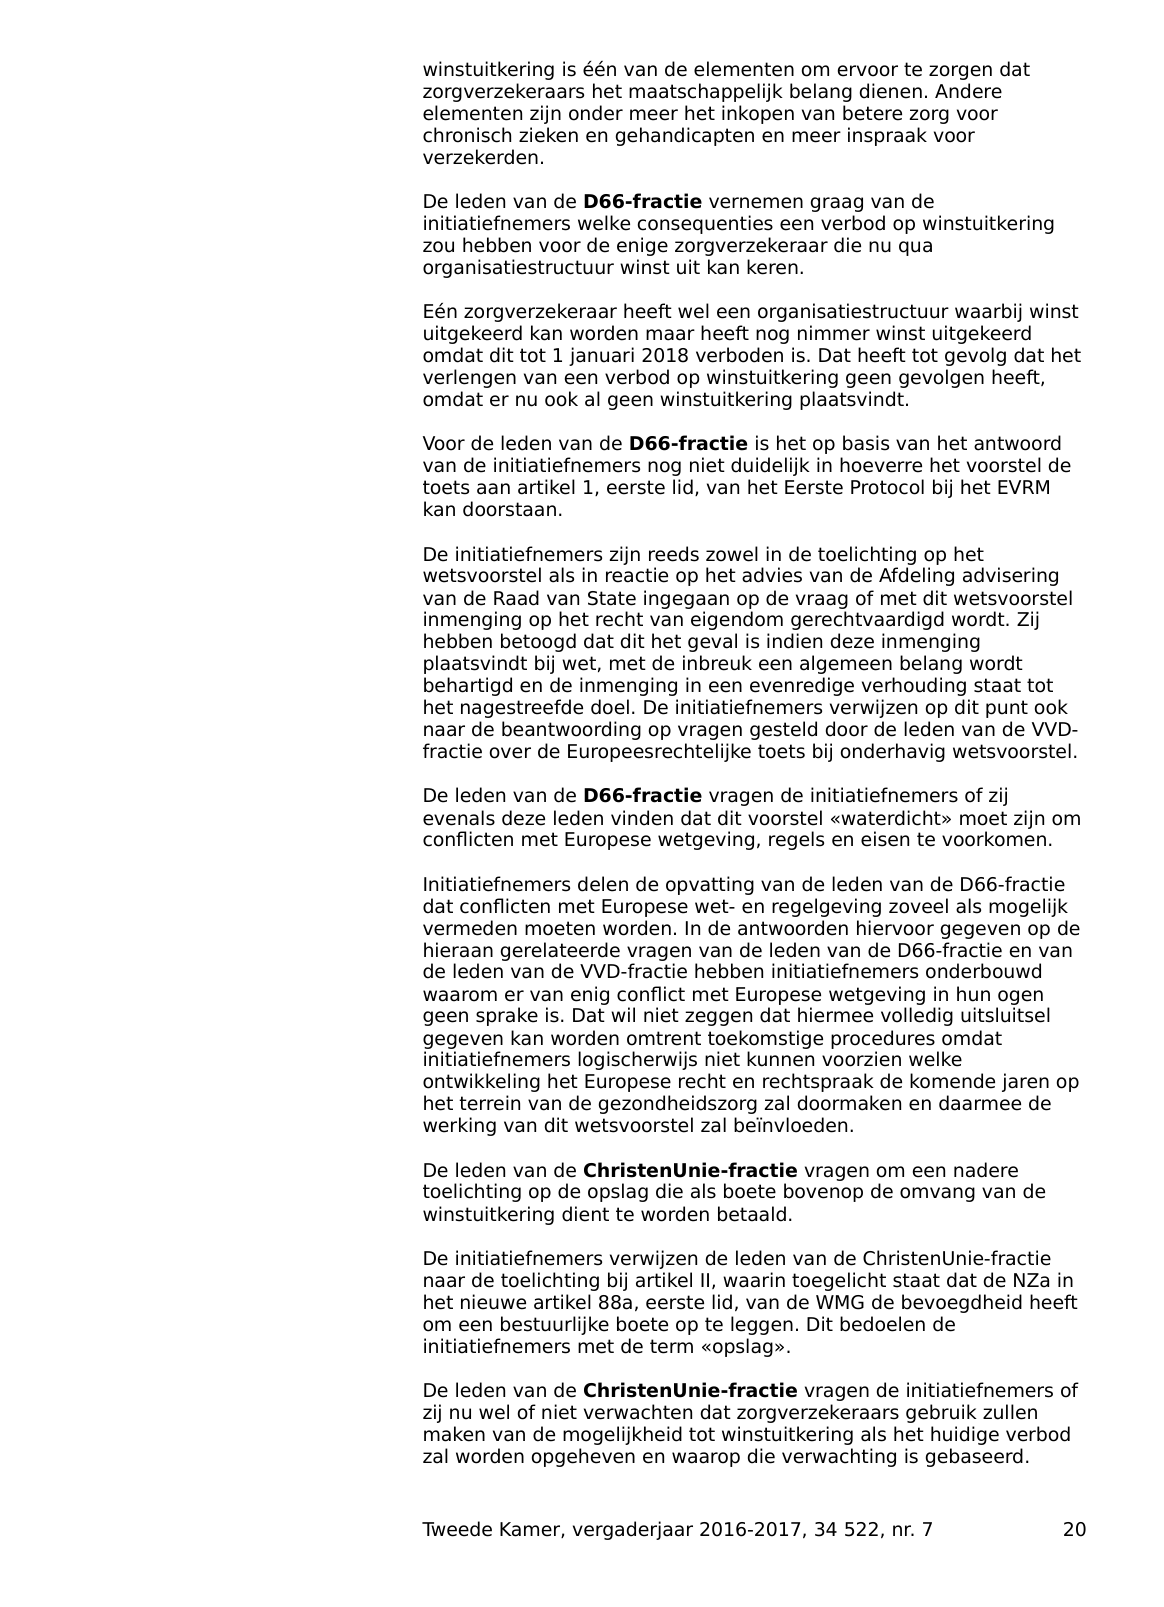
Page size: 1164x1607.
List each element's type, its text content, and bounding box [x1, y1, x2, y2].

text Voor de leden van de D66-fractie is het op basis van het antwoord van de initiatiefnemers nog niet duidelijk in hoeverre het voorstel de toets aan artikel 1, eerste lid, van het Eerste Protocol bij het EVRM kan doorstaan. [422, 433, 1087, 521]
text Initiatiefnemers delen de opvatting van de leden van de D66-fractie dat conflicten met Europese wet- en regelgeving zoveel als mogelijk vermeden moeten worden. In de antwoorden hiervoor gegeven op de hieraan gerelateerde vragen van de leden van de D66-fractie en van de leden van de VVD-fractie hebben initiatiefnemers onderbouwd waarom er van enig conflict met Europese wetgeving in hun ogen geen sprake is. Dat wil niet zeggen dat hiermee volledig uitsluitsel gegeven kan worden omtrent toekomstige procedures omdat initiatiefnemers logischerwijs niet kunnen voorzien welke ontwikkeling het Europese recht en rechtspraak de komende jaren op het terrein van de gezondheidszorg zal doormaken en daarmee de werking van dit wetsvoorstel zal beïnvloeden. [422, 873, 1087, 1137]
text De initiatiefnemers verwijzen de leden van de ChristenUnie-fractie naar de toelichting bij artikel II, waarin toegelicht staat dat de NZa in het nieuwe artikel 88a, eerste lid, van de WMG de bevoegdheid heeft om een bestuurlijke boete op te leggen. Dit bedoelen de initiatiefnemers met de term «opslag». [422, 1248, 1087, 1357]
text Eén zorgverzekeraar heeft wel een organisatiestructuur waarbij winst uitgekeerd kan worden maar heeft nog nimmer winst uitgekeerd omdat dit tot 1 januari 2018 verboden is. Dat heeft tot gevolg dat het verlengen van een verbod op winstuitkering geen gevolgen heeft, omdat er nu ook al geen winstuitkering plaatsvindt. [422, 301, 1087, 411]
text De leden van de ChristenUnie-fractie vragen om een nadere toelichting op de opslag die als boete bovenop de omvang van de winstuitkering dient te worden betaald. [422, 1159, 1087, 1225]
text De leden van de D66-fractie vragen de initiatiefnemers of zij evenals deze leden vinden dat dit voorstel «waterdicht» moet zijn om conflicten met Europese wetgeving, regels en eisen te voorkomen. [422, 785, 1087, 851]
text De leden van de ChristenUnie-fractie vragen de initiatiefnemers of zij nu wel of niet verwachten dat zorgverzekeraars gebruik zullen maken van de mogelijkheid tot winstuitkering als het huidige verbod zal worden opgeheven en waarop die verwachting is gebaseerd. [422, 1380, 1087, 1468]
text De leden van de D66-fractie vernemen graag van de initiatiefnemers welke consequenties een verbod op winstuitkering zou hebben voor de enige zorgverzekeraar die nu qua organisatiestructuur winst uit kan keren. [422, 191, 1087, 279]
text De initiatiefnemers zijn reeds zowel in de toelichting op het wetsvoorstel als in reactie op het advies van de Afdeling advisering van de Raad van State ingegaan op de vraag of met dit wetsvoorstel inmenging op het recht van eigendom gerechtvaardigd wordt. Zij hebben betoogd dat dit het geval is indien deze inmenging plaatsvindt bij wet, met de inbreuk een algemeen belang wordt behartigd en de inmenging in een evenredige verhouding staat tot het nagestreefde doel. De initiatiefnemers verwijzen op dit punt ook naar de beantwoording op vragen gesteld door de leden van de VVD-fractie over de Europeesrechtelijke toets bij onderhavig wetsvoorstel. [422, 543, 1087, 763]
text winstuitkering is één van de elementen om ervoor te zorgen dat zorgverzekeraars het maatschappelijk belang dienen. Andere elementen zijn onder meer het inkopen van betere zorg voor chronisch zieken en gehandicapten en meer inspraak voor verzekerden. [422, 59, 1087, 169]
